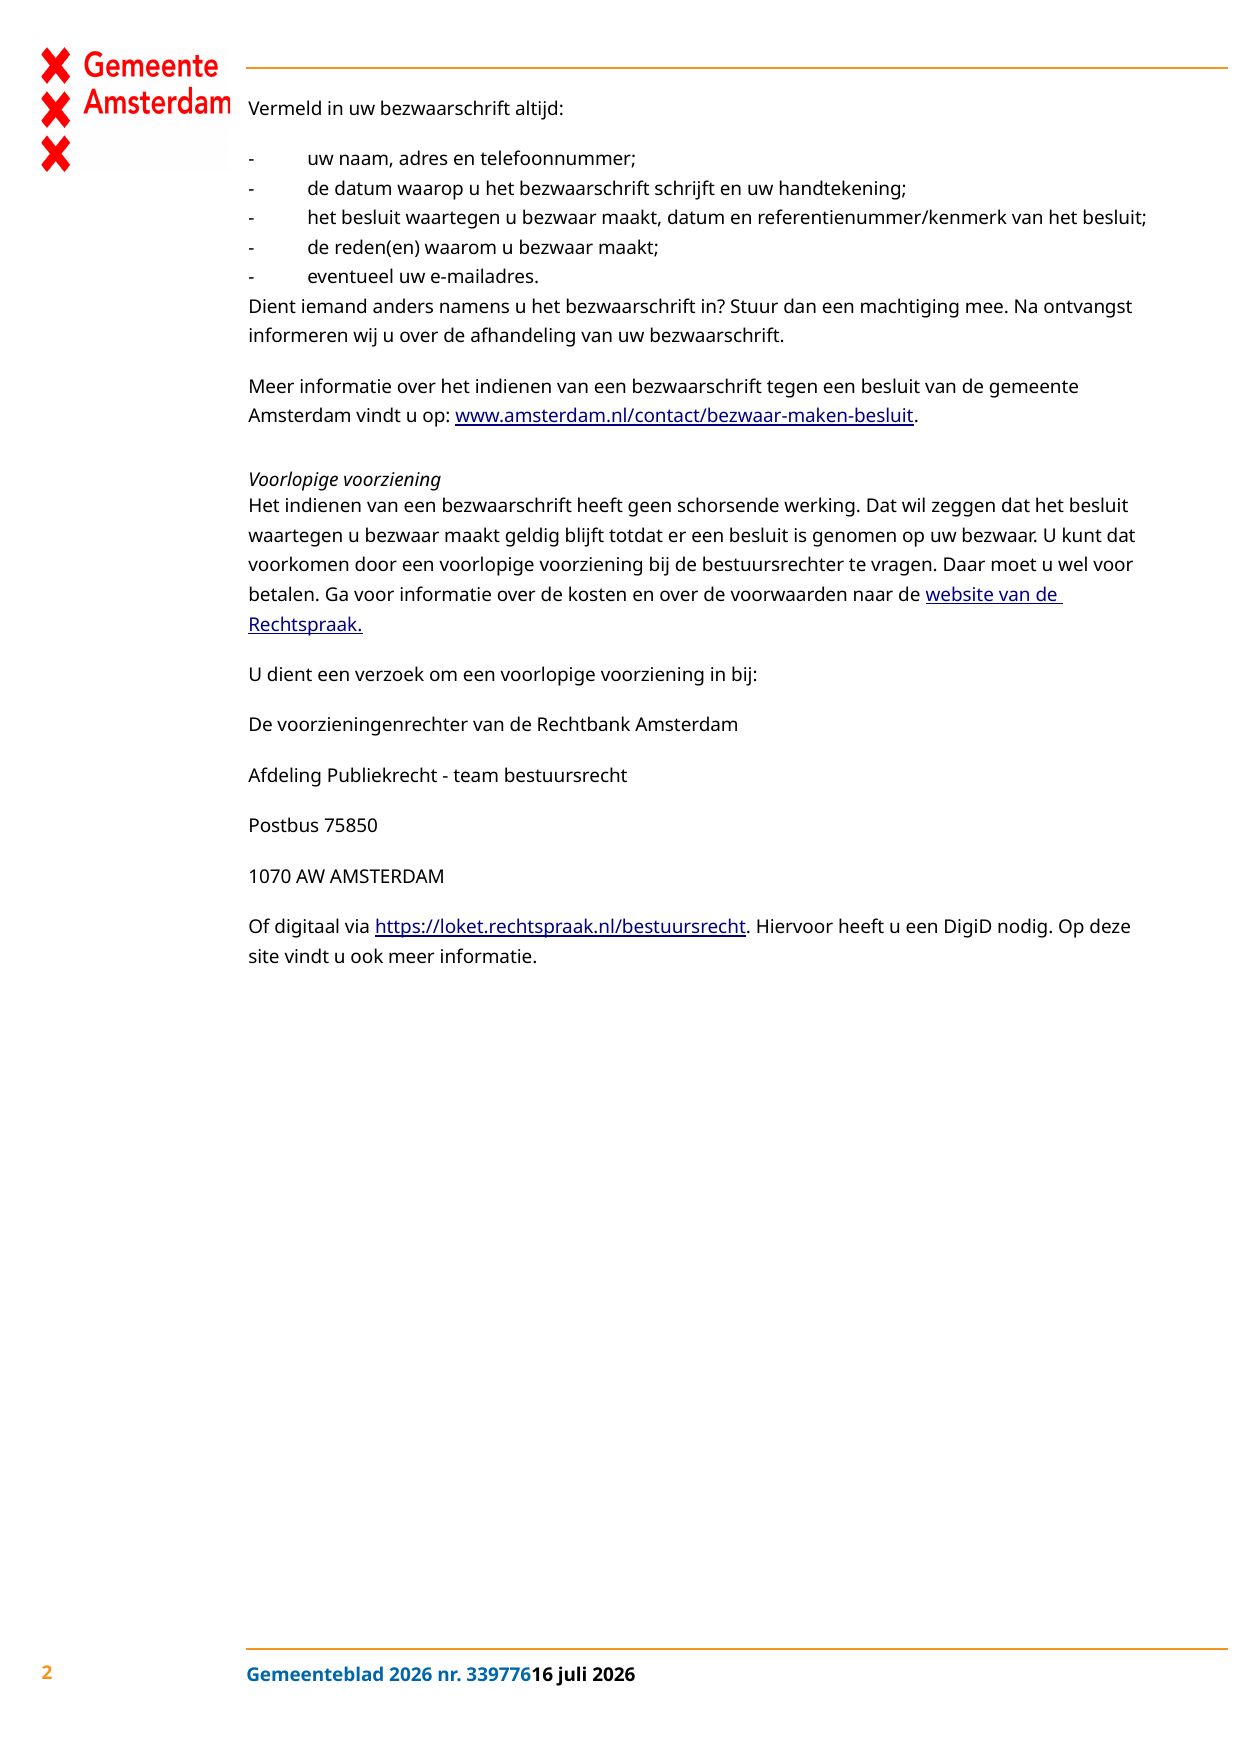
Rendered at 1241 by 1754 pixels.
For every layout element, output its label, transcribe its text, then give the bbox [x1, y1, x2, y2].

text U dient een verzoek om een voorlopige voorziening in bij: [248, 661, 1152, 687]
text Afdeling Publiekrecht - team bestuursrecht [248, 762, 1152, 788]
list het besluit waartegen u bezwaar maakt, datum en referentienummer/kenmerk van het besluit; [248, 204, 1152, 230]
list uw naam, adres en telefoonnummer; [248, 145, 1152, 171]
picture [41, 47, 231, 172]
text Meer informatie over het indienen van een bezwaarschrift tegen een besluit van de gemeente Amsterdam vindt u op: www.amsterdam.nl/contact/bezwaar-maken-besluit. [248, 373, 1152, 428]
text 1070 AW AMSTERDAM [248, 863, 1152, 888]
list de datum waarop u het bezwaarschrift schrijft en uw handtekening; [248, 175, 1152, 201]
text De voorzieningenrechter van de Rechtbank Amsterdam [248, 712, 1152, 737]
list eventueel uw e-mailadres. [248, 263, 1152, 289]
text Dient iemand anders namens u het bezwaarschrift in? Stuur dan een machtiging mee. Na ontvangst informeren wij u over de afhandeling van uw bezwaarschrift. [248, 293, 1152, 348]
text Postbus 75850 [248, 812, 1152, 838]
text Of digitaal via https://loket.rechtspraak.nl/bestuursrecht. Hiervoor heeft u een DigiD nodig. Op deze site vindt u ook meer informatie. [248, 913, 1152, 968]
text Het indienen van een bezwaarschrift heeft geen schorsende werking. Dat wil zeggen dat het besluit waartegen u bezwaar maakt geldig blijft totdat er een besluit is genomen op uw bezwaar. U kunt dat voorkomen door een voorlopige voorziening bij de bestuursrechter te vragen. Daar moet u wel voor betalen. Ga voor informatie over de kosten en over de voorwaarden naar de website van de Rechtspraak. [248, 492, 1152, 636]
text Vermeld in uw bezwaarschrift altijd: [248, 95, 1152, 121]
list de reden(en) waarom u bezwaar maakt; [248, 234, 1152, 260]
text Voorlopige voorziening [248, 467, 1152, 492]
